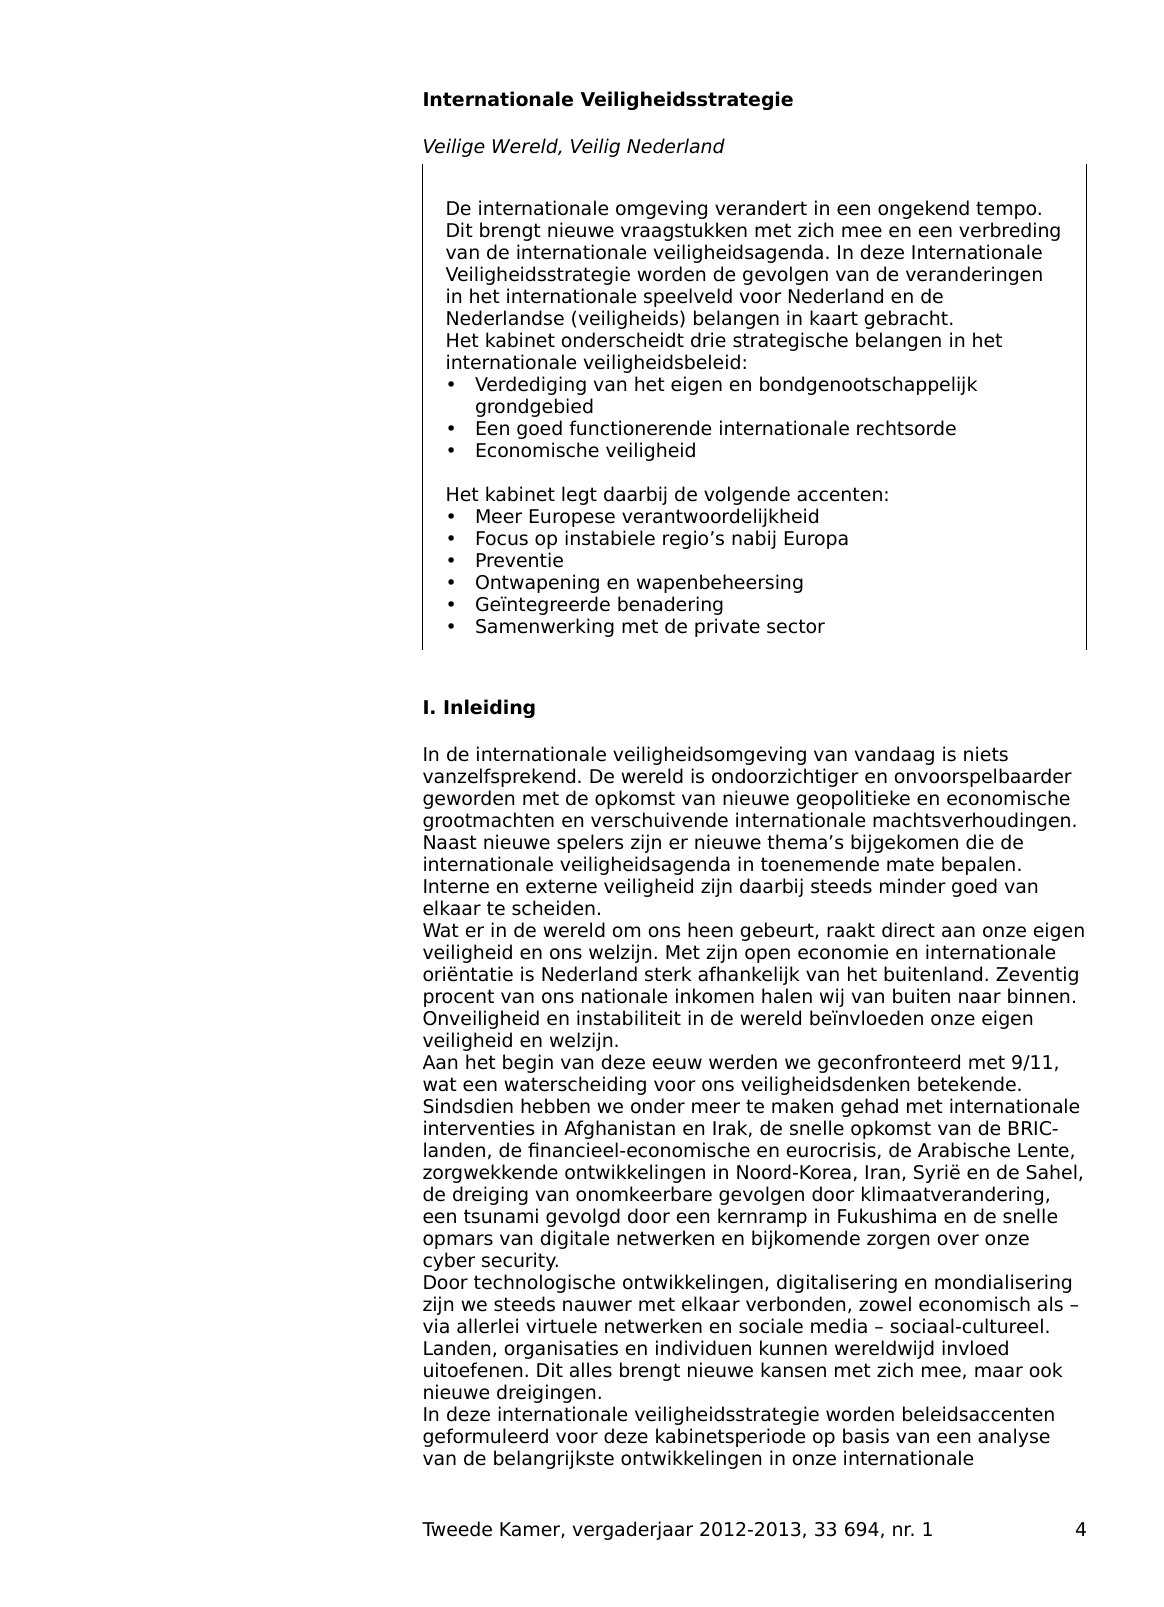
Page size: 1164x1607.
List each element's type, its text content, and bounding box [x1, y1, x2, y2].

subtitle Veilige Wereld, Veilig Nederland [422, 136, 1087, 158]
text Aan het begin van deze eeuw werden we geconfronteerd met 9/11, wat een waterscheiding voor ons veiligheidsdenken betekende. Sindsdien hebben we onder meer te maken gehad met internationale interventies in Afghanistan en Irak, de snelle opkomst van de BRIC-landen, de financieel-economische en eurocrisis, de Arabische Lente, zorgwekkende ontwikkelingen in Noord-Korea, Iran, Syrië en de Sahel, de dreiging van onomkeerbare gevolgen door klimaatverandering, een tsunami gevolgd door een kernramp in Fukushima en de snelle opmars van digitale netwerken en bijkomende zorgen over onze cyber security. [422, 1052, 1087, 1272]
text Wat er in de wereld om ons heen gebeurt, raakt direct aan onze eigen veiligheid en ons welzijn. Met zijn open economie en internationale oriëntatie is Nederland sterk afhankelijk van het buitenland. Zeventig procent van ons nationale inkomen halen wij van buiten naar binnen. Onveiligheid en instabiliteit in de wereld beïnvloeden onze eigen veiligheid en welzijn. [422, 920, 1087, 1052]
text In de internationale veiligheidsomgeving van vandaag is niets vanzelfsprekend. De wereld is ondoorzichtiger en onvoorspelbaarder geworden met de opkomst van nieuwe geopolitieke en economische grootmachten en verschuivende internationale machtsverhoudingen. Naast nieuwe spelers zijn er nieuwe thema’s bijgekomen die de internationale veiligheidsagenda in toenemende mate bepalen. Interne en externe veiligheid zijn daarbij steeds minder goed van elkaar te scheiden. [422, 744, 1087, 920]
subtitle I. Inleiding [422, 697, 1087, 719]
subtitle Internationale Veiligheidsstrategie [422, 89, 1087, 111]
text In deze internationale veiligheidsstrategie worden beleidsaccenten geformuleerd voor deze kabinetsperiode op basis van een analyse van de belangrijkste ontwikkelingen in onze internationale [422, 1403, 1087, 1469]
table_header De internationale omgeving verandert in een ongekend tempo. Dit brengt nieuwe vraagstukken met zich mee en een verbreding van de internationale veiligheidsagenda. In deze Internationale Veiligheidsstrategie worden de gevolgen van de veranderingen in het internationale speelveld voor Nederland en de Nederlandse (veiligheids) belangen in kaart gebracht. Het kabinet onderscheidt drie strategische belangen in het internationale veiligheidsbeleid: • Verdediging van het eigen en bondgenootschappelijk grondgebied • Een goed functionerende internationale rechtsorde • Economische veiligheid Het kabinet legt daarbij de volgende accenten: • Meer Europese verantwoordelijkheid • Focus op instabiele regio’s nabij Europa • Preventie • Ontwapening en wapenbeheersing • Geïntegreerde benadering • Samenwerking met de private sector [423, 164, 1086, 649]
text Door technologische ontwikkelingen, digitalisering en mondialisering zijn we steeds nauwer met elkaar verbonden, zowel economisch als – via allerlei virtuele netwerken en sociale media – sociaal-cultureel. Landen, organisaties en individuen kunnen wereldwijd invloed uitoefenen. Dit alles brengt nieuwe kansen met zich mee, maar ook nieuwe dreigingen. [422, 1272, 1087, 1403]
